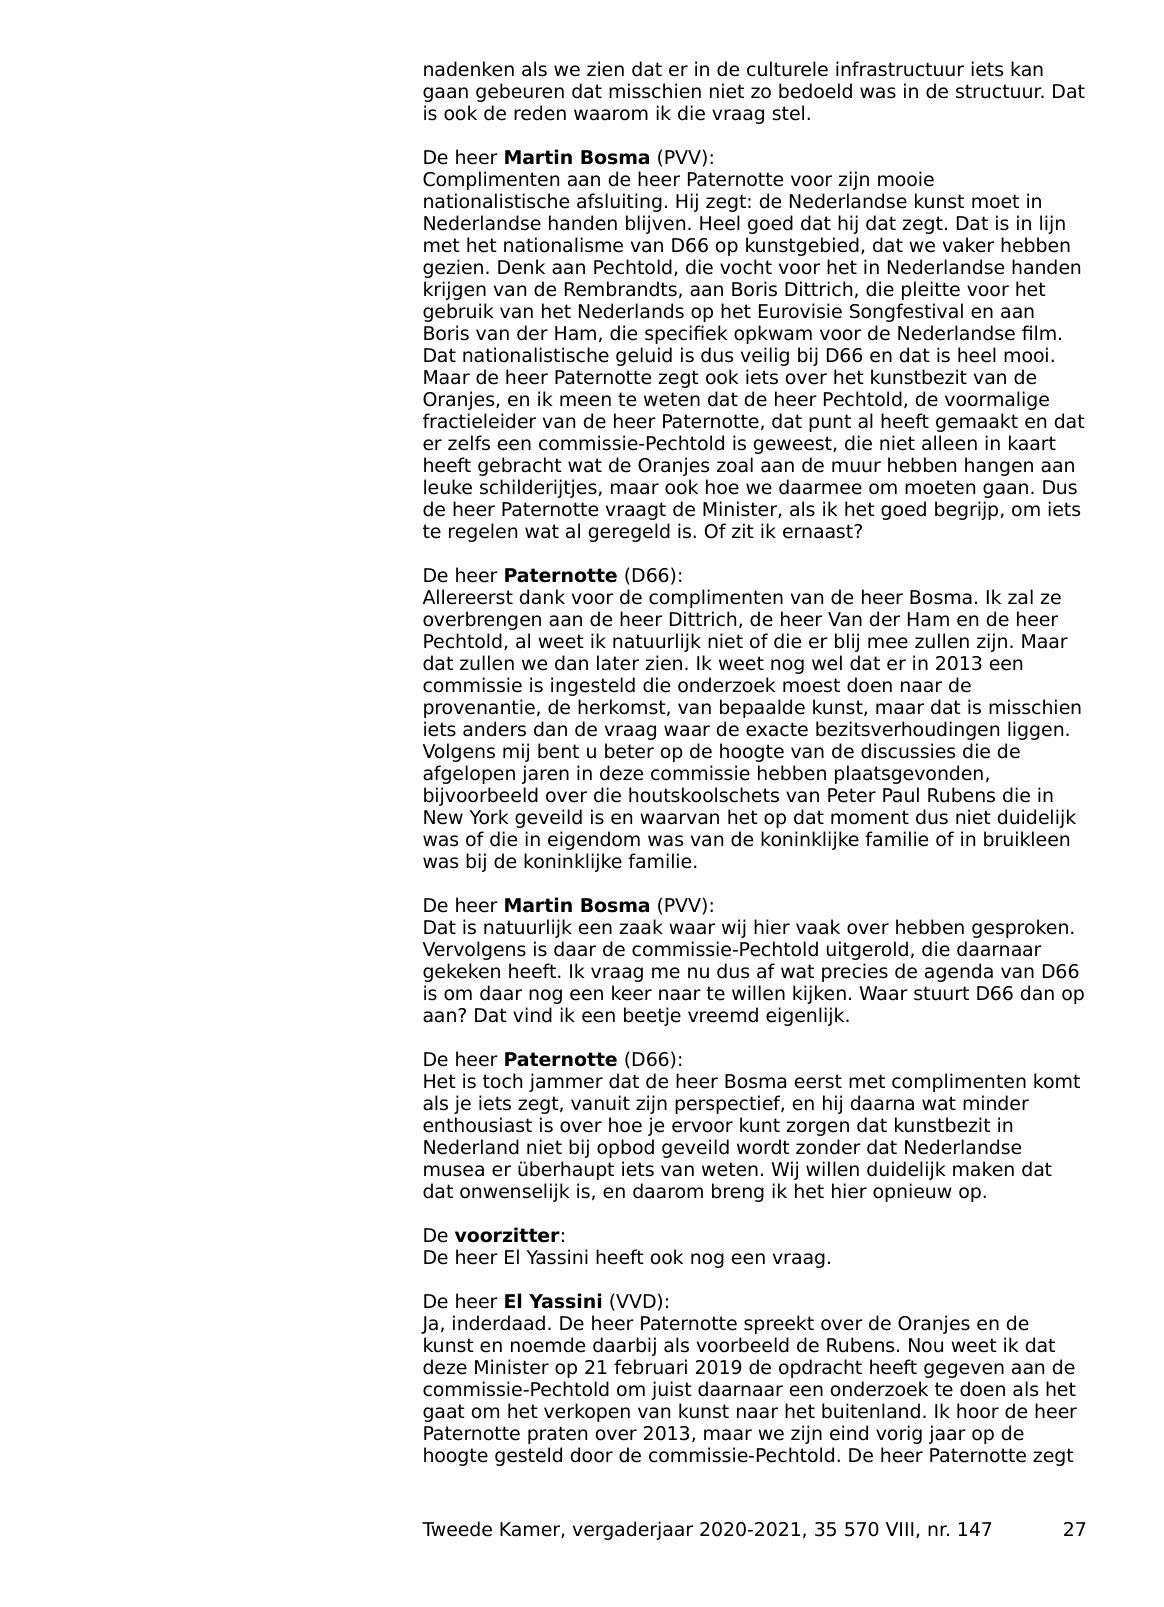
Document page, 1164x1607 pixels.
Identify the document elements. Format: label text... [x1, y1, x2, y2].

text Ja, inderdaad. De heer Paternotte spreekt over de Oranjes en de kunst en noemde daarbij als voorbeeld de Rubens. Nou weet ik dat deze Minister op 21 februari 2019 de opdracht heeft gegeven aan de commissie-Pechtold om juist daarnaar een onderzoek te doen als het gaat om het verkopen van kunst naar het buitenland. Ik hoor de heer Paternotte praten over 2013, maar we zijn eind vorig jaar op de hoogte gesteld door de commissie-Pechtold. De heer Paternotte zegt [422, 1313, 1087, 1467]
text De heer Paternotte (D66): [422, 565, 1087, 587]
text De heer El Yassini (VVD): [422, 1291, 1087, 1313]
text Complimenten aan de heer Paternotte voor zijn mooie nationalistische afsluiting. Hij zegt: de Nederlandse kunst moet in Nederlandse handen blijven. Heel goed dat hij dat zegt. Dat is in lijn met het nationalisme van D66 op kunstgebied, dat we vaker hebben gezien. Denk aan Pechtold, die vocht voor het in Nederlandse handen krijgen van de Rembrandts, aan Boris Dittrich, die pleitte voor het gebruik van het Nederlands op het Eurovisie Songfestival en aan Boris van der Ham, die specifiek opkwam voor de Nederlandse film. Dat nationalistische geluid is dus veilig bij D66 en dat is heel mooi. Maar de heer Paternotte zegt ook iets over het kunstbezit van de Oranjes, en ik meen te weten dat de heer Pechtold, de voormalige fractieleider van de heer Paternotte, dat punt al heeft gemaakt en dat er zelfs een commissie-Pechtold is geweest, die niet alleen in kaart heeft gebracht wat de Oranjes zoal aan de muur hebben hangen aan leuke schilderijtjes, maar ook hoe we daarmee om moeten gaan. Dus de heer Paternotte vraagt de Minister, als ik het goed begrijp, om iets te regelen wat al geregeld is. Of zit ik ernaast? [422, 169, 1087, 543]
text De heer Martin Bosma (PVV): [422, 895, 1087, 917]
text nadenken als we zien dat er in de culturele infrastructuur iets kan gaan gebeuren dat misschien niet zo bedoeld was in de structuur. Dat is ook de reden waarom ik die vraag stel. [422, 59, 1087, 125]
text De heer Paternotte (D66): [422, 1049, 1087, 1071]
text Dat is natuurlijk een zaak waar wij hier vaak over hebben gesproken. Vervolgens is daar de commissie-Pechtold uitgerold, die daarnaar gekeken heeft. Ik vraag me nu dus af wat precies de agenda van D66 is om daar nog een keer naar te willen kijken. Waar stuurt D66 dan op aan? Dat vind ik een beetje vreemd eigenlijk. [422, 917, 1087, 1027]
text De heer El Yassini heeft ook nog een vraag. [422, 1247, 1087, 1269]
text De voorzitter: [422, 1225, 1087, 1247]
text Het is toch jammer dat de heer Bosma eerst met complimenten komt als je iets zegt, vanuit zijn perspectief, en hij daarna wat minder enthousiast is over hoe je ervoor kunt zorgen dat kunstbezit in Nederland niet bij opbod geveild wordt zonder dat Nederlandse musea er überhaupt iets van weten. Wij willen duidelijk maken dat dat onwenselijk is, en daarom breng ik het hier opnieuw op. [422, 1071, 1087, 1203]
text Allereerst dank voor de complimenten van de heer Bosma. Ik zal ze overbrengen aan de heer Dittrich, de heer Van der Ham en de heer Pechtold, al weet ik natuurlijk niet of die er blij mee zullen zijn. Maar dat zullen we dan later zien. Ik weet nog wel dat er in 2013 een commissie is ingesteld die onderzoek moest doen naar de provenantie, de herkomst, van bepaalde kunst, maar dat is misschien iets anders dan de vraag waar de exacte bezitsverhoudingen liggen. Volgens mij bent u beter op de hoogte van de discussies die de afgelopen jaren in deze commissie hebben plaatsgevonden, bijvoorbeeld over die houtskoolschets van Peter Paul Rubens die in New York geveild is en waarvan het op dat moment dus niet duidelijk was of die in eigendom was van de koninklijke familie of in bruikleen was bij de koninklijke familie. [422, 587, 1087, 873]
text De heer Martin Bosma (PVV): [422, 147, 1087, 169]
